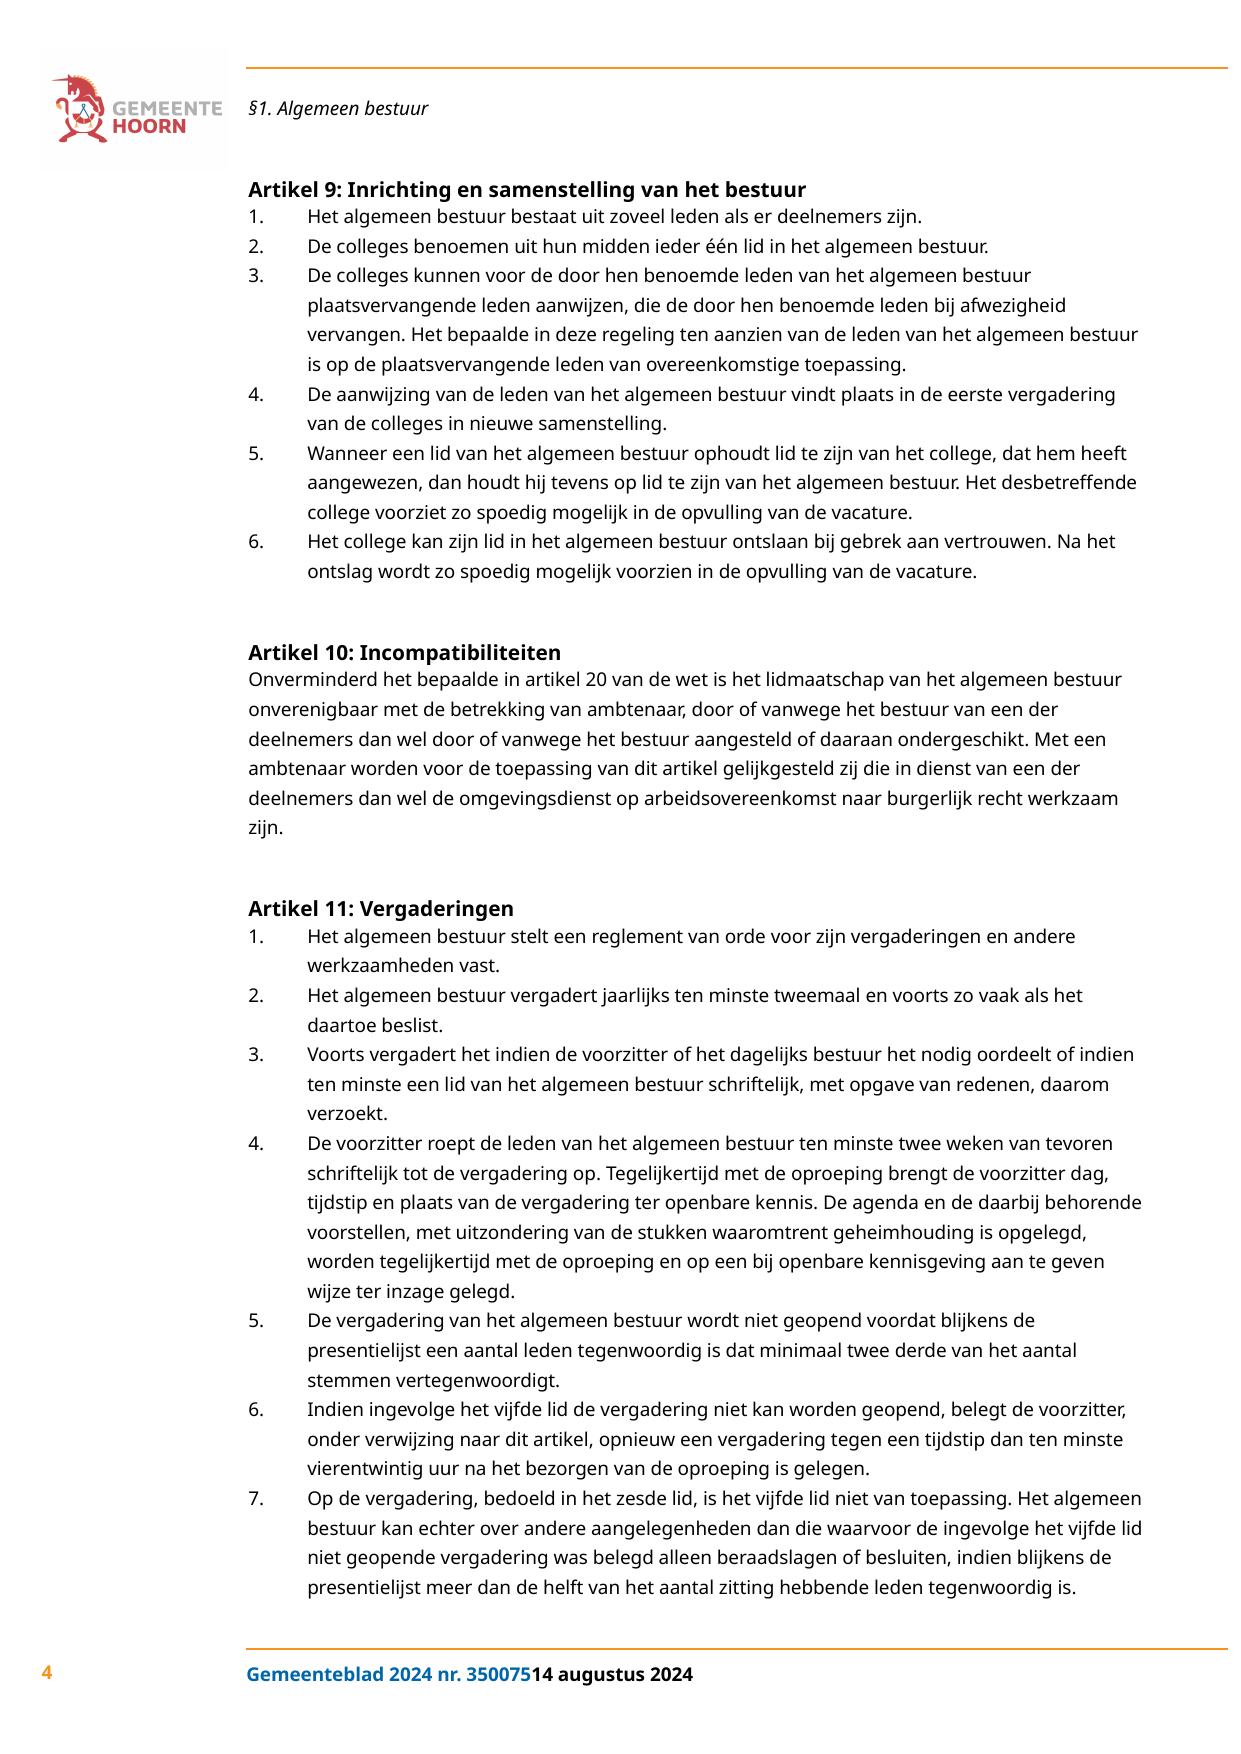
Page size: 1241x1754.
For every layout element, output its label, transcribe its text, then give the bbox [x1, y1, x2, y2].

list De vergadering van het algemeen bestuur wordt niet geopend voordat blijkens de presentielijst een aantal leden tegenwoordig is dat minimaal twee derde van het aantal stemmen vertegenwoordigt. [248, 1308, 1152, 1392]
list Wanneer een lid van het algemeen bestuur ophoudt lid te zijn van het college, dat hem heeft aangewezen, dan houdt hij tevens op lid te zijn van het algemeen bestuur. Het desbetreffende college voorziet zo spoedig mogelijk in de opvulling van de vacature. [248, 440, 1152, 525]
picture [41, 47, 231, 172]
text Artikel 9: Inrichting en samenstelling van het bestuur [248, 175, 1152, 203]
text Onverminderd het bepaalde in artikel 20 van de wet is het lidmaatschap van het algemeen bestuur onverenigbaar met de betrekking van ambtenaar, door of vanwege het bestuur van een der deelnemers dan wel door of vanwege het bestuur aangesteld of daaraan ondergeschikt. Met een ambtenaar worden voor de toepassing van dit artikel gelijkgesteld zij die in dienst van een der deelnemers dan wel de omgevingsdienst op arbeidsovereenkomst naar burgerlijk recht werkzaam zijn. [248, 667, 1152, 840]
list De voorzitter roept de leden van het algemeen bestuur ten minste twee weken van tevoren schriftelijk tot de vergadering op. Tegelijkertijd met de oproeping brengt de voorzitter dag, tijdstip en plaats van de vergadering ter openbare kennis. De agenda en de daarbij behorende voorstellen, met uitzondering van de stukken waaromtrent geheimhouding is opgelegd, worden tegelijkertijd met de oproeping en op een bij openbare kennisgeving aan te geven wijze ter inzage gelegd. [248, 1130, 1152, 1304]
text §1. Algemeen bestuur [248, 95, 1152, 121]
list Het algemeen bestuur stelt een reglement van orde voor zijn vergaderingen en andere werkzaamheden vast. [248, 923, 1152, 978]
list Indien ingevolge het vijfde lid de vergadering niet kan worden geopend, belegt de voorzitter, onder verwijzing naar dit artikel, opnieuw een vergadering tegen een tijdstip dan ten minste vierentwintig uur na het bezorgen van de oproeping is gelegen. [248, 1396, 1152, 1481]
list Het algemeen bestuur vergadert jaarlijks ten minste tweemaal en voorts zo vaak als het daartoe beslist. [248, 982, 1152, 1037]
list Voorts vergadert het indien de voorzitter of het dagelijks bestuur het nodig oordeelt of indien ten minste een lid van het algemeen bestuur schriftelijk, met opgave van redenen, daarom verzoekt. [248, 1041, 1152, 1126]
text Artikel 11: Vergaderingen [248, 894, 1152, 923]
list Het college kan zijn lid in het algemeen bestuur ontslaan bij gebrek aan vertrouwen. Na het ontslag wordt zo spoedig mogelijk voorzien in de opvulling van de vacature. [248, 529, 1152, 584]
list Op de vergadering, bedoeld in het zesde lid, is het vijfde lid niet van toepassing. Het algemeen bestuur kan echter over andere aangelegenheden dan die waarvoor de ingevolge het vijfde lid niet geopende vergadering was belegd alleen beraadslagen of besluiten, indien blijkens de presentielijst meer dan de helft van het aantal zitting hebbende leden tegenwoordig is. [248, 1485, 1152, 1599]
text Artikel 10: Incompatibiliteiten [248, 638, 1152, 667]
list De colleges kunnen voor de door hen benoemde leden van het algemeen bestuur plaatsvervangende leden aanwijzen, die de door hen benoemde leden bij afwezigheid vervangen. Het bepaalde in deze regeling ten aanzien van de leden van het algemeen bestuur is op de plaatsvervangende leden van overeenkomstige toepassing. [248, 262, 1152, 377]
list De aanwijzing van de leden van het algemeen bestuur vindt plaats in de eerste vergadering van de colleges in nieuwe samenstelling. [248, 381, 1152, 436]
list Het algemeen bestuur bestaat uit zoveel leden als er deelnemers zijn. [248, 203, 1152, 229]
list De colleges benoemen uit hun midden ieder één lid in het algemeen bestuur. [248, 233, 1152, 258]
